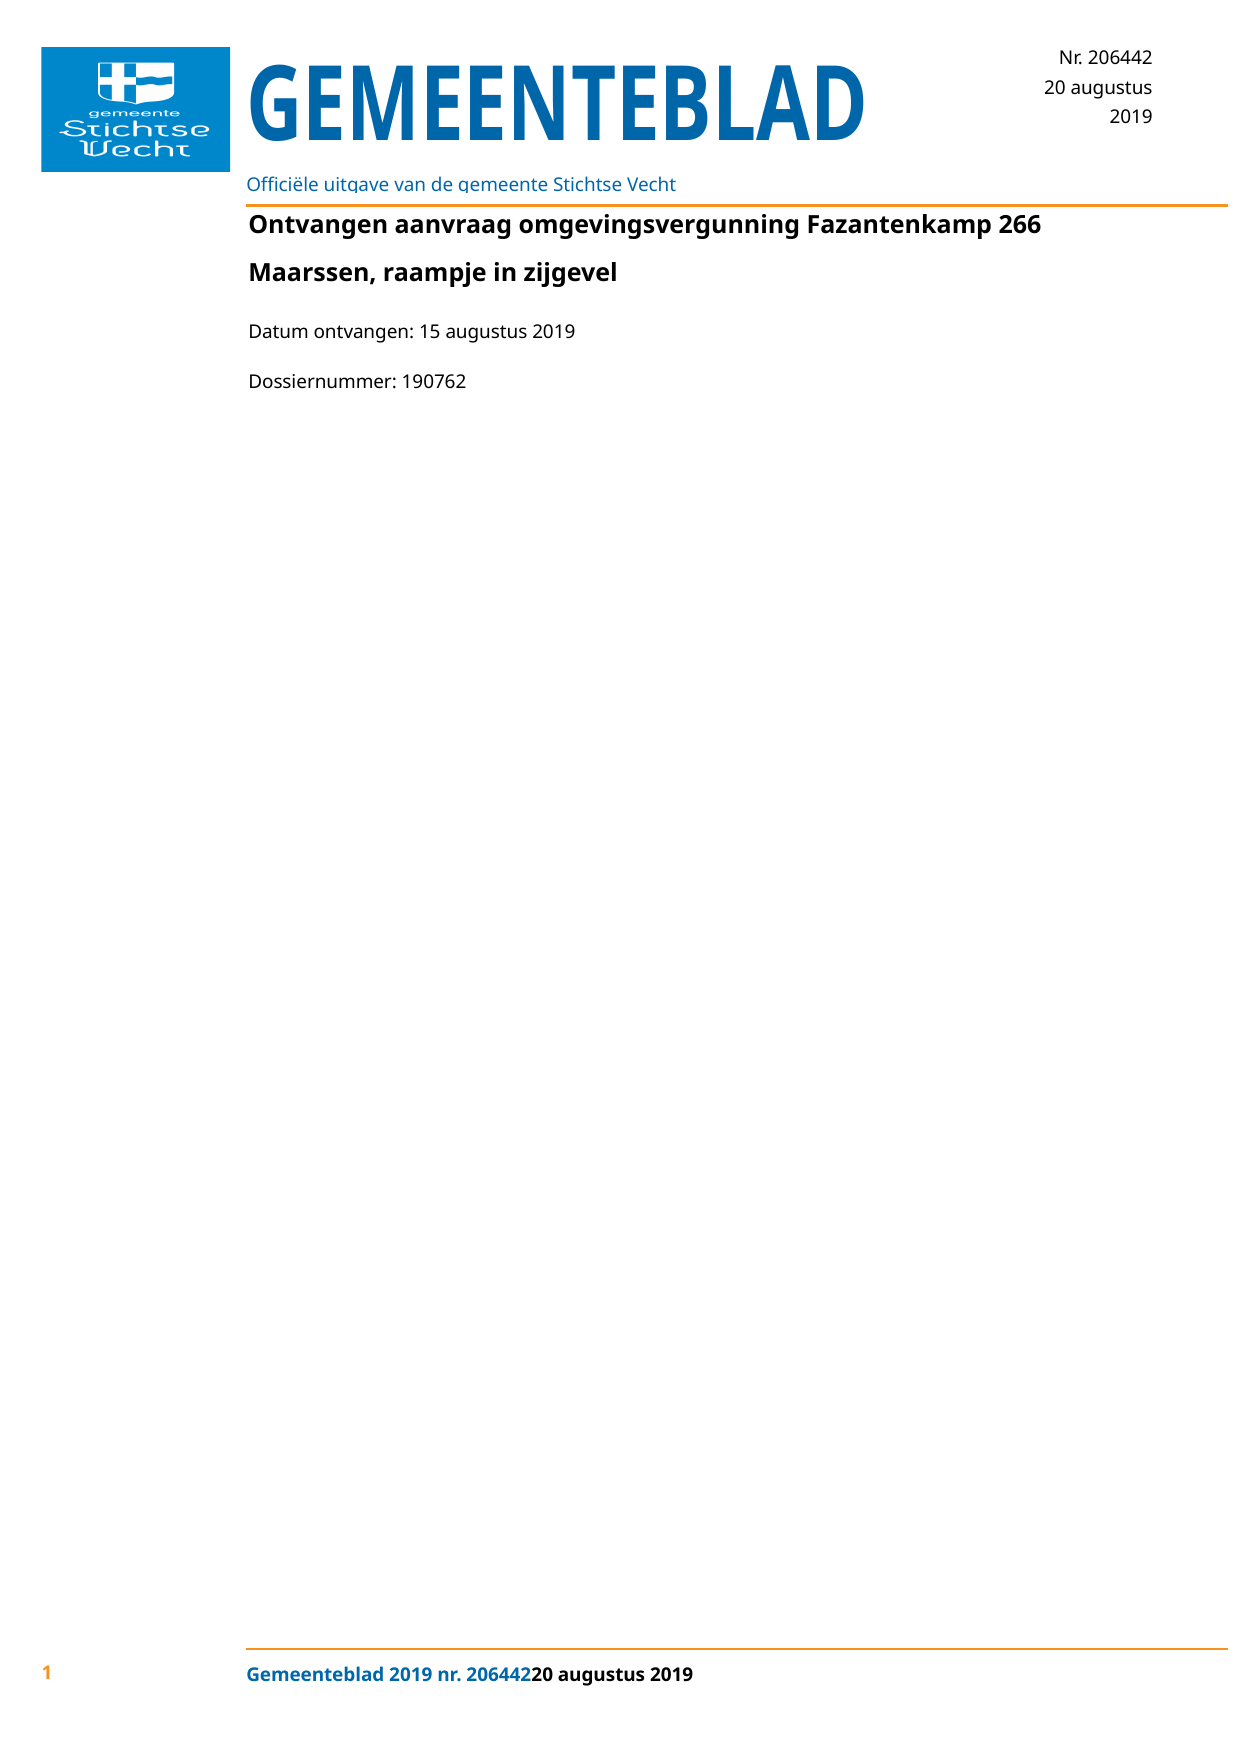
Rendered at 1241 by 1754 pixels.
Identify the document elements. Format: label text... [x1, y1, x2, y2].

text Datum ontvangen: 15 augustus 2019 [248, 318, 1152, 344]
text Ontvangen aanvraag omgevingsvergunning Fazantenkamp 266 Maarssen, raampje in zijgevel [248, 207, 1152, 288]
text Dossiernummer: 190762 [248, 368, 1152, 394]
picture [99, 63, 135, 101]
picture [137, 63, 174, 103]
